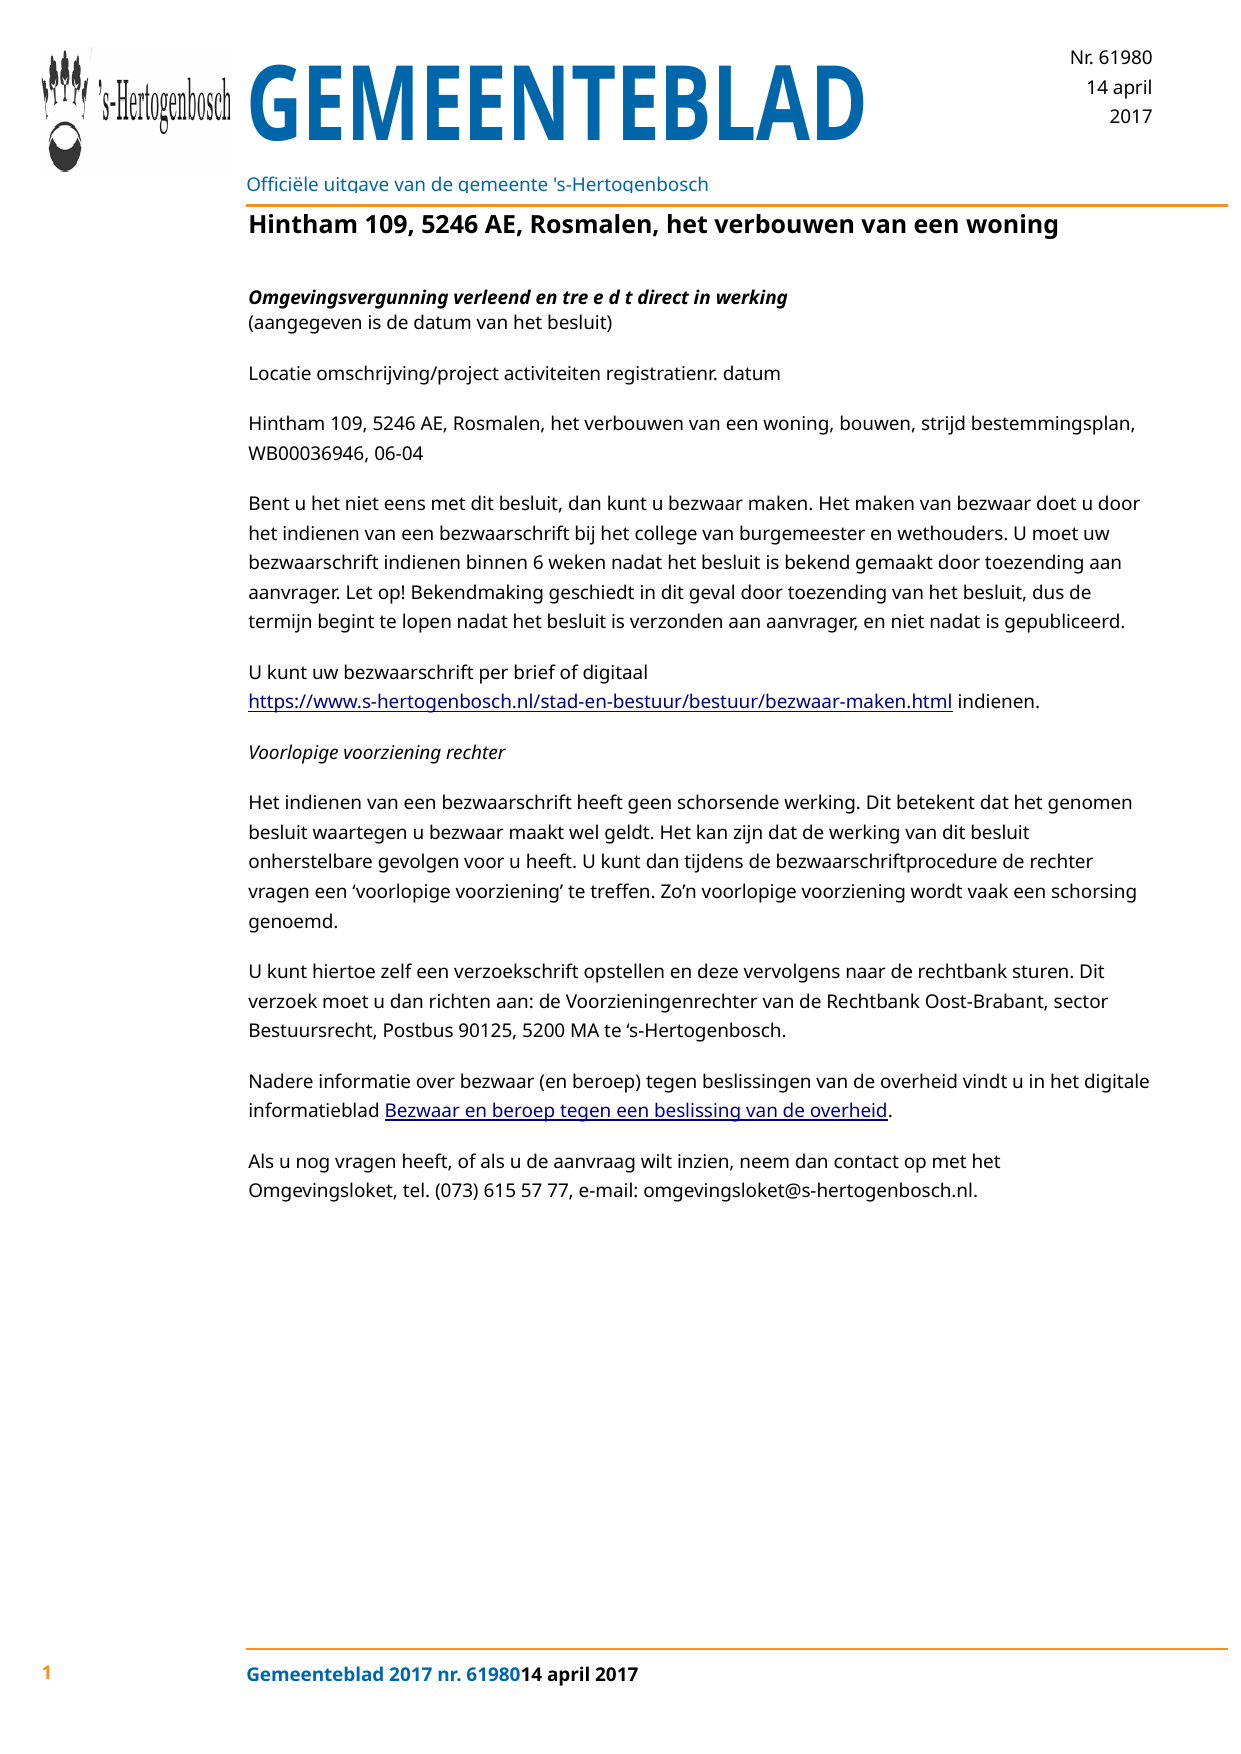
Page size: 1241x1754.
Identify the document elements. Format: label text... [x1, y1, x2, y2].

text Voorlopige voorziening rechter [248, 739, 1152, 765]
text Het indienen van een bezwaarschrift heeft geen schorsende werking. Dit betekent dat het genomen besluit waartegen u bezwaar maakt wel geldt. Het kan zijn dat de werking van dit besluit onherstelbare gevolgen voor u heeft. U kunt dan tijdens de bezwaarschriftprocedure de rechter vragen een ‘voorlopige voorziening’ te treffen. Zo’n voorlopige voorziening wordt vaak een schorsing genoemd. [248, 789, 1152, 934]
text U kunt uw bezwaarschrift per brief of digitaal https://www.s-hertogenbosch.nl/stad-en-bestuur/bestuur/bezwaar-maken.html indienen. [248, 659, 1152, 714]
text Omgevingsvergunning verleend en tre e d t direct in werking [248, 284, 1152, 309]
text Nadere informatie over bezwaar (en beroep) tegen beslissingen van de overheid vindt u in het digitale informatieblad Bezwaar en beroep tegen een beslissing van de overheid. [248, 1068, 1152, 1123]
text Als u nog vragen heeft, of als u de aanvraag wilt inzien, neem dan contact op met het Omgevingsloket, tel. (073) 615 57 77, e-mail: omgevingsloket@s-hertogenbosch.nl. [248, 1148, 1152, 1203]
text U kunt hiertoe zelf een verzoekschrift opstellen en deze vervolgens naar de rechtbank sturen. Dit verzoek moet u dan richten aan: de Voorzieningenrechter van de Rechtbank Oost-Brabant, sector Bestuursrecht, Postbus 90125, 5200 MA te ‘s-Hertogenbosch. [248, 958, 1152, 1043]
picture [41, 47, 231, 172]
text Hintham 109, 5246 AE, Rosmalen, het verbouwen van een woning [248, 207, 1152, 241]
text Bent u het niet eens met dit besluit, dan kunt u bezwaar maken. Het maken van bezwaar doet u door het indienen van een bezwaarschrift bij het college van burgemeester en wethouders. U moet uw bezwaarschrift indienen binnen 6 weken nadat het besluit is bekend gemaakt door toezending aan aanvrager. Let op! Bekendmaking geschiedt in dit geval door toezending van het besluit, dus de termijn begint te lopen nadat het besluit is verzonden aan aanvrager, en niet nadat is gepubliceerd. [248, 490, 1152, 634]
text (aangegeven is de datum van het besluit) [248, 309, 1152, 335]
text Hintham 109, 5246 AE, Rosmalen, het verbouwen van een woning, bouwen, strijd bestemmingsplan, WB00036946, 06-04 [248, 410, 1152, 466]
text Locatie omschrijving/project activiteiten registratienr. datum [248, 360, 1152, 386]
